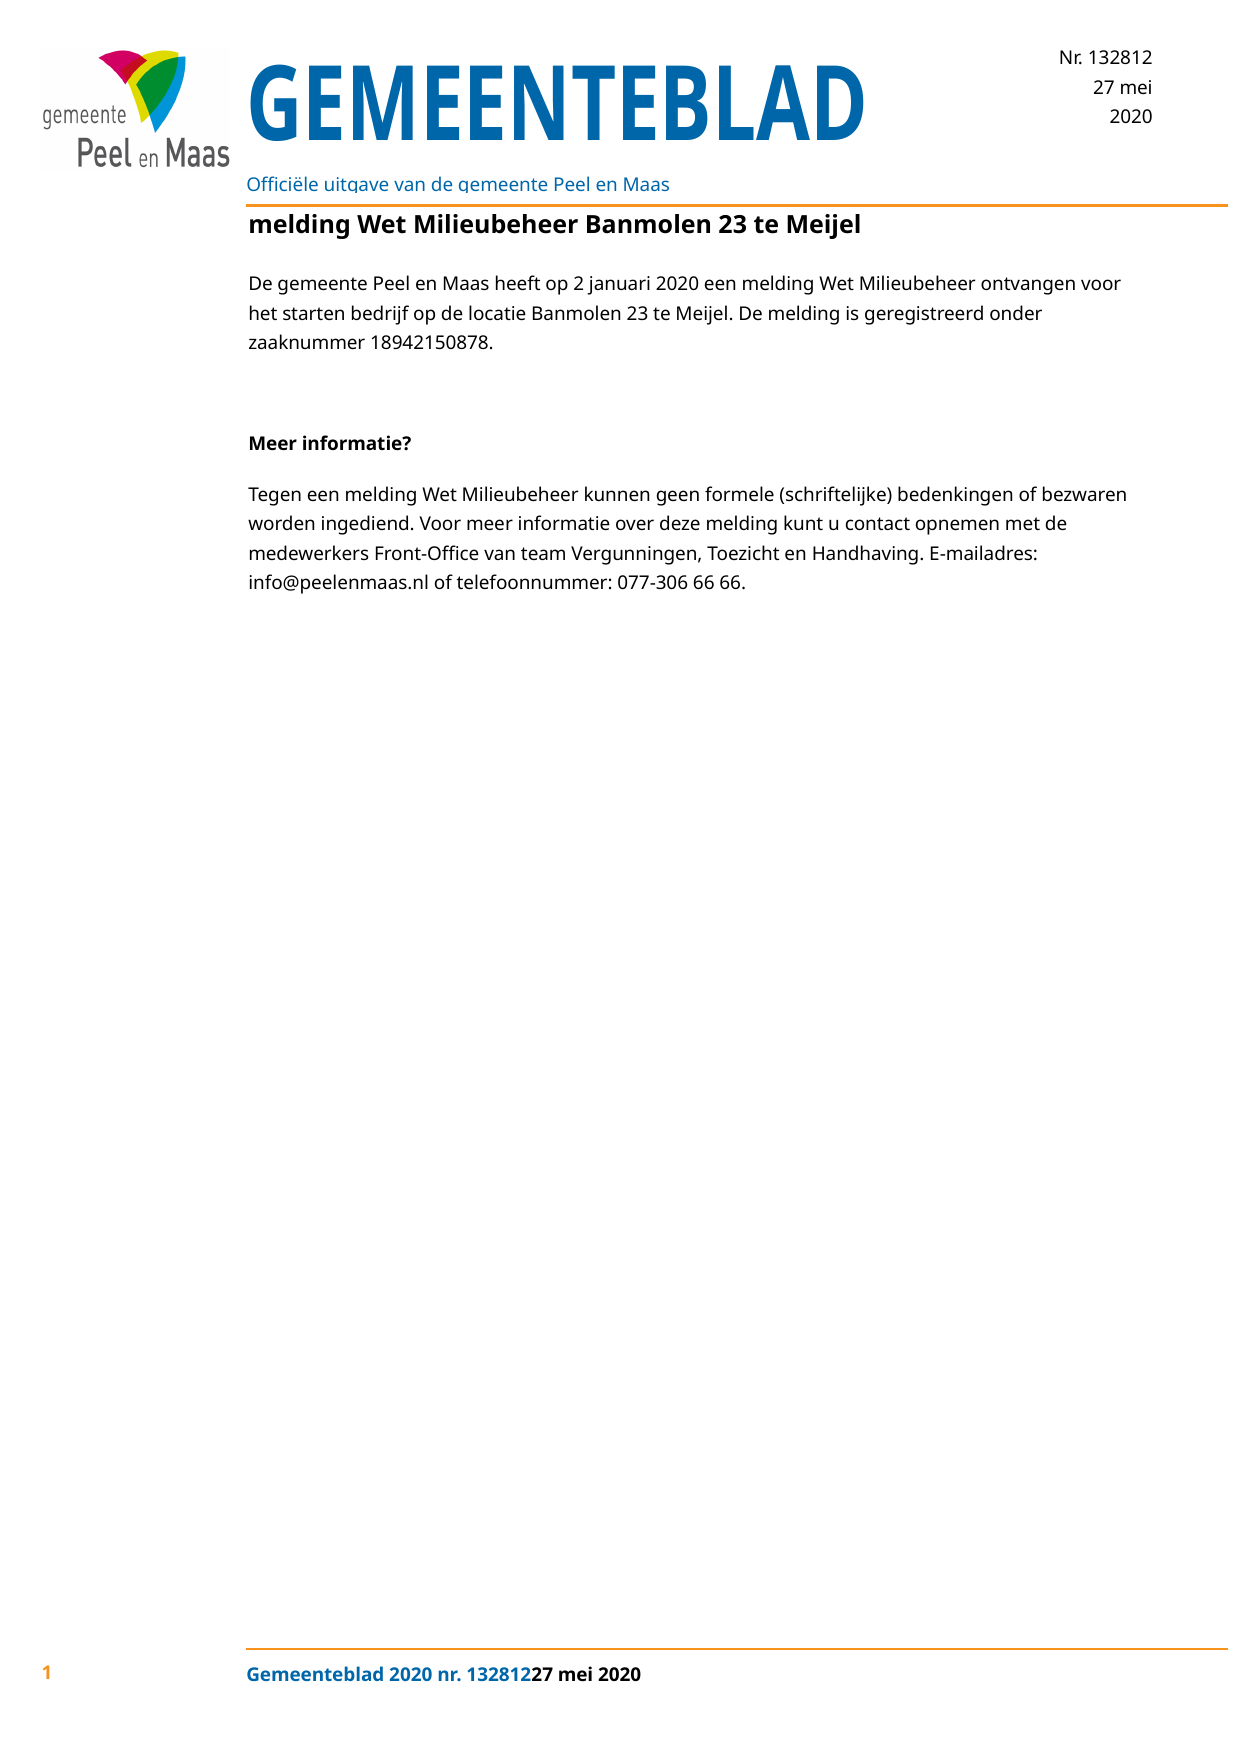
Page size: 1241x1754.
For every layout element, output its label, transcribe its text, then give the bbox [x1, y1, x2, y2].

text Meer informatie? [248, 430, 1152, 456]
text melding Wet Milieubeheer Banmolen 23 te Meijel [248, 207, 1152, 241]
text Tegen een melding Wet Milieubeheer kunnen geen formele (schriftelijke) bedenkingen of bezwaren worden ingediend. Voor meer informatie over deze melding kunt u contact opnemen met de medewerkers Front-Office van team Vergunningen, Toezicht en Handhaving. E-mailadres: info@peelenmaas.nl of telefoonnummer: 077-306 66 66. [248, 481, 1152, 595]
text De gemeente Peel en Maas heeft op 2 januari 2020 een melding Wet Milieubeheer ontvangen voor het starten bedrijf op de locatie Banmolen 23 te Meijel. De melding is geregistreerd onder zaaknummer 18942150878. [248, 270, 1152, 355]
picture [41, 47, 231, 172]
